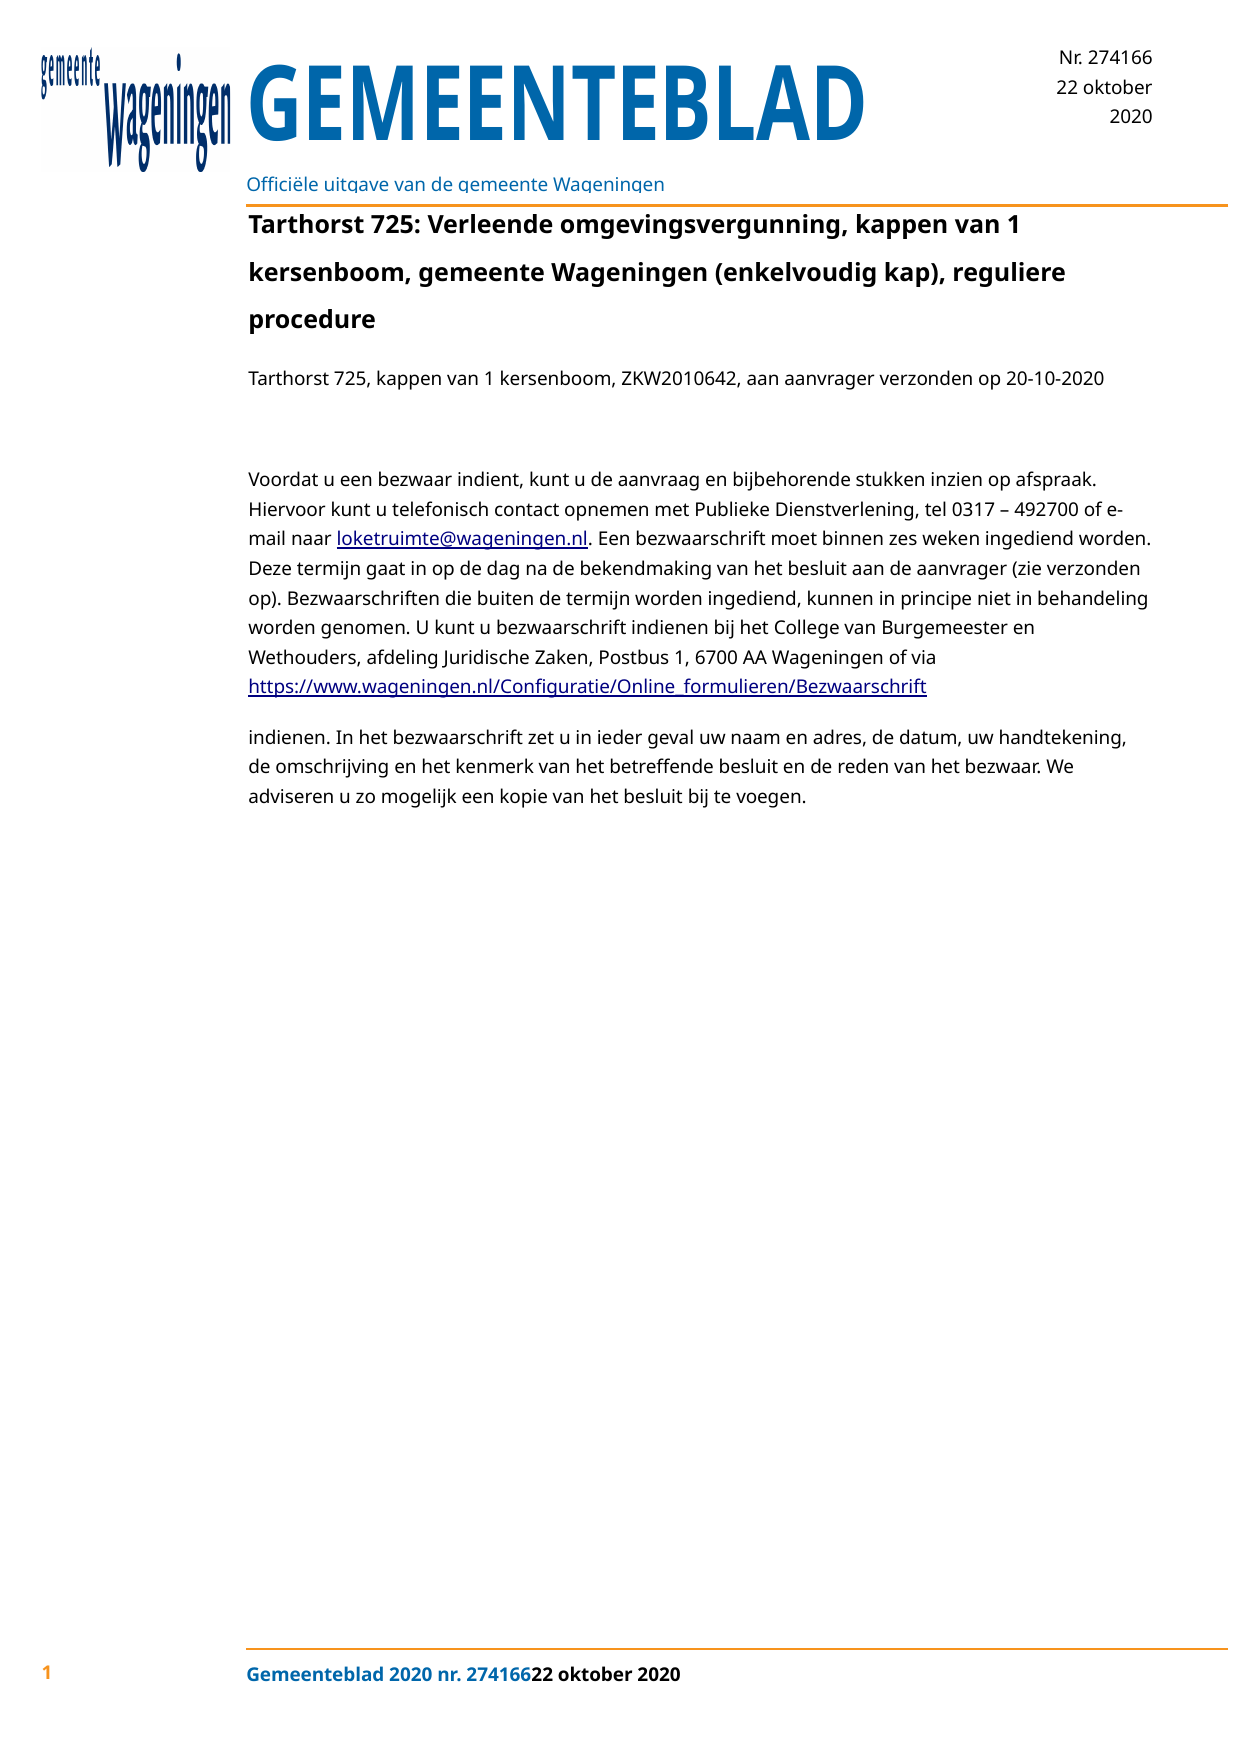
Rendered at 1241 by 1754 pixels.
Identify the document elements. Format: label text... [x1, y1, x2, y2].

text Voordat u een bezwaar indient, kunt u de aanvraag en bijbehorende stukken inzien op afspraak. Hiervoor kunt u telefonisch contact opnemen met Publieke Dienstverlening, tel 0317 – 492700 of e-mail naar loketruimte@wageningen.nl. Een bezwaarschrift moet binnen zes weken ingediend worden. Deze termijn gaat in op de dag na de bekendmaking van het besluit aan de aanvrager (zie verzonden op). Bezwaarschriften die buiten de termijn worden ingediend, kunnen in principe niet in behandeling worden genomen. U kunt u bezwaarschrift indienen bij het College van Burgemeester en Wethouders, afdeling Juridische Zaken, Postbus 1, 6700 AA Wageningen of via https://www.wageningen.nl/Configuratie/Online_formulieren/Bezwaarschrift [248, 466, 1152, 699]
text indienen. In het bezwaarschrift zet u in ieder geval uw naam en adres, de datum, uw handtekening, de omschrijving en het kenmerk van het betreffende besluit en de reden van het bezwaar. We adviseren u zo mogelijk een kopie van het besluit bij te voegen. [248, 724, 1152, 809]
picture [41, 47, 231, 172]
text Tarthorst 725: Verleende omgevingsvergunning, kappen van 1 kersenboom, gemeente Wageningen (enkelvoudig kap), reguliere procedure [248, 207, 1152, 336]
text Tarthorst 725, kappen van 1 kersenboom, ZKW2010642, aan aanvrager verzonden op 20-10-2020 [248, 366, 1152, 391]
